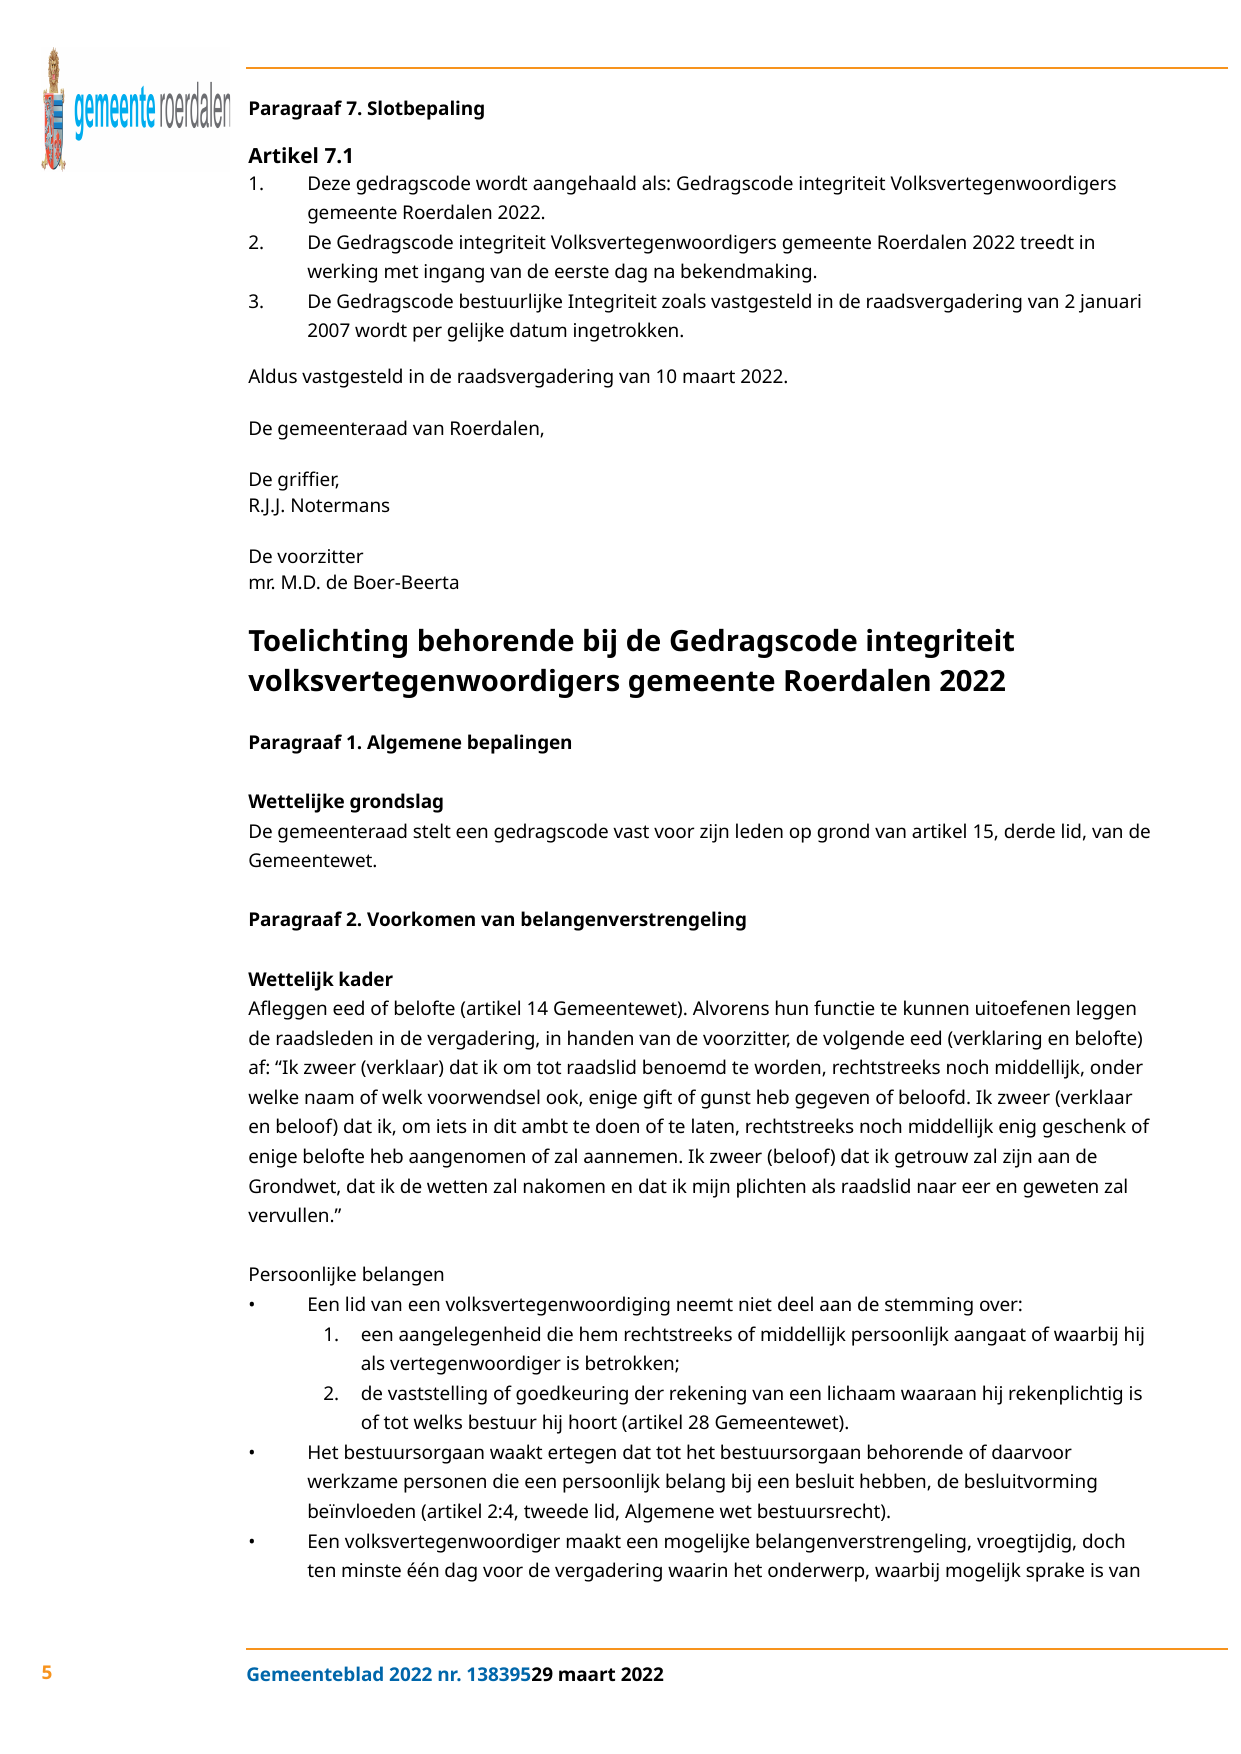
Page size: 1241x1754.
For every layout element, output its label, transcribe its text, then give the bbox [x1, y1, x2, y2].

text Paragraaf 7. Slotbepaling [248, 95, 1152, 121]
text Toelichting behorende bij de Gedragscode integriteit volksvertegenwoordigers gemeente Roerdalen 2022 [248, 621, 1152, 700]
text R.J.J. Notermans [248, 492, 1152, 518]
list de vaststelling of goedkeuring der rekening van een lichaam waaraan hij rekenplichtig is of tot welks bestuur hij hoort (artikel 28 Gemeentewet). [323, 1380, 1152, 1435]
text De voorzitter [248, 543, 1152, 569]
list Deze gedragscode wordt aangehaald als: Gedragscode integriteit Volksvertegenwoordigers gemeente Roerdalen 2022. [248, 170, 1152, 225]
text Aldus vastgesteld in de raadsvergadering van 10 maart 2022. [248, 363, 1152, 389]
list De Gedragscode integriteit Volksvertegenwoordigers gemeente Roerdalen 2022 treedt in werking met ingang van de eerste dag na bekendmaking. [248, 229, 1152, 284]
picture [41, 47, 231, 172]
text Paragraaf 1. Algemene bepalingen [248, 729, 1152, 755]
list Een lid van een volksvertegenwoordiging neemt niet deel aan de stemming over: [248, 1291, 1152, 1317]
text Artikel 7.1 [248, 141, 1152, 170]
text Paragraaf 2. Voorkomen van belangenverstrengeling [248, 907, 1152, 932]
list De Gedragscode bestuurlijke Integriteit zoals vastgesteld in de raadsvergadering van 2 januari 2007 wordt per gelijke datum ingetrokken. [248, 288, 1152, 343]
text Persoonlijke belangen [248, 1262, 1152, 1287]
list een aangelegenheid die hem rechtstreeks of middellijk persoonlijk aangaat of waarbij hij als vertegenwoordiger is betrokken; [323, 1321, 1152, 1376]
text Wettelijk kader [248, 966, 1152, 992]
list Het bestuursorgaan waakt ertegen dat tot het bestuursorgaan behorende of daarvoor werkzame personen die een persoonlijk belang bij een besluit hebben, de besluitvorming beïnvloeden (artikel 2:4, tweede lid, Algemene wet bestuursrecht). [248, 1439, 1152, 1524]
text mr. M.D. de Boer-Beerta [248, 569, 1152, 595]
text De gemeenteraad stelt een gedragscode vast voor zijn leden op grond van artikel 15, derde lid, van de Gemeentewet. [248, 818, 1152, 873]
text Afleggen eed of belofte (artikel 14 Gemeentewet). Alvorens hun functie te kunnen uitoefenen leggen de raadsleden in de vergadering, in handen van de voorzitter, de volgende eed (verklaring en belofte) af: “Ik zweer (verklaar) dat ik om tot raadslid benoemd te worden, rechtstreeks noch middellijk, onder welke naam of welk voorwendsel ook, enige gift of gunst heb gegeven of beloofd. Ik zweer (verklaar en beloof) dat ik, om iets in dit ambt te doen of te laten, rechtstreeks noch middellijk enig geschenk of enige belofte heb aangenomen of zal aannemen. Ik zweer (beloof) dat ik getrouw zal zijn aan de Grondwet, dat ik de wetten zal nakomen en dat ik mijn plichten als raadslid naar eer en geweten zal vervullen.” [248, 995, 1152, 1228]
list Een volksvertegenwoordiger maakt een mogelijke belangenverstrengeling, vroegtijdig, doch ten minste één dag voor de vergadering waarin het onderwerp, waarbij mogelijk sprake is van [248, 1528, 1152, 1583]
text Wettelijke grondslag [248, 788, 1152, 814]
text De griffier, [248, 466, 1152, 492]
text De gemeenteraad van Roerdalen, [248, 415, 1152, 441]
